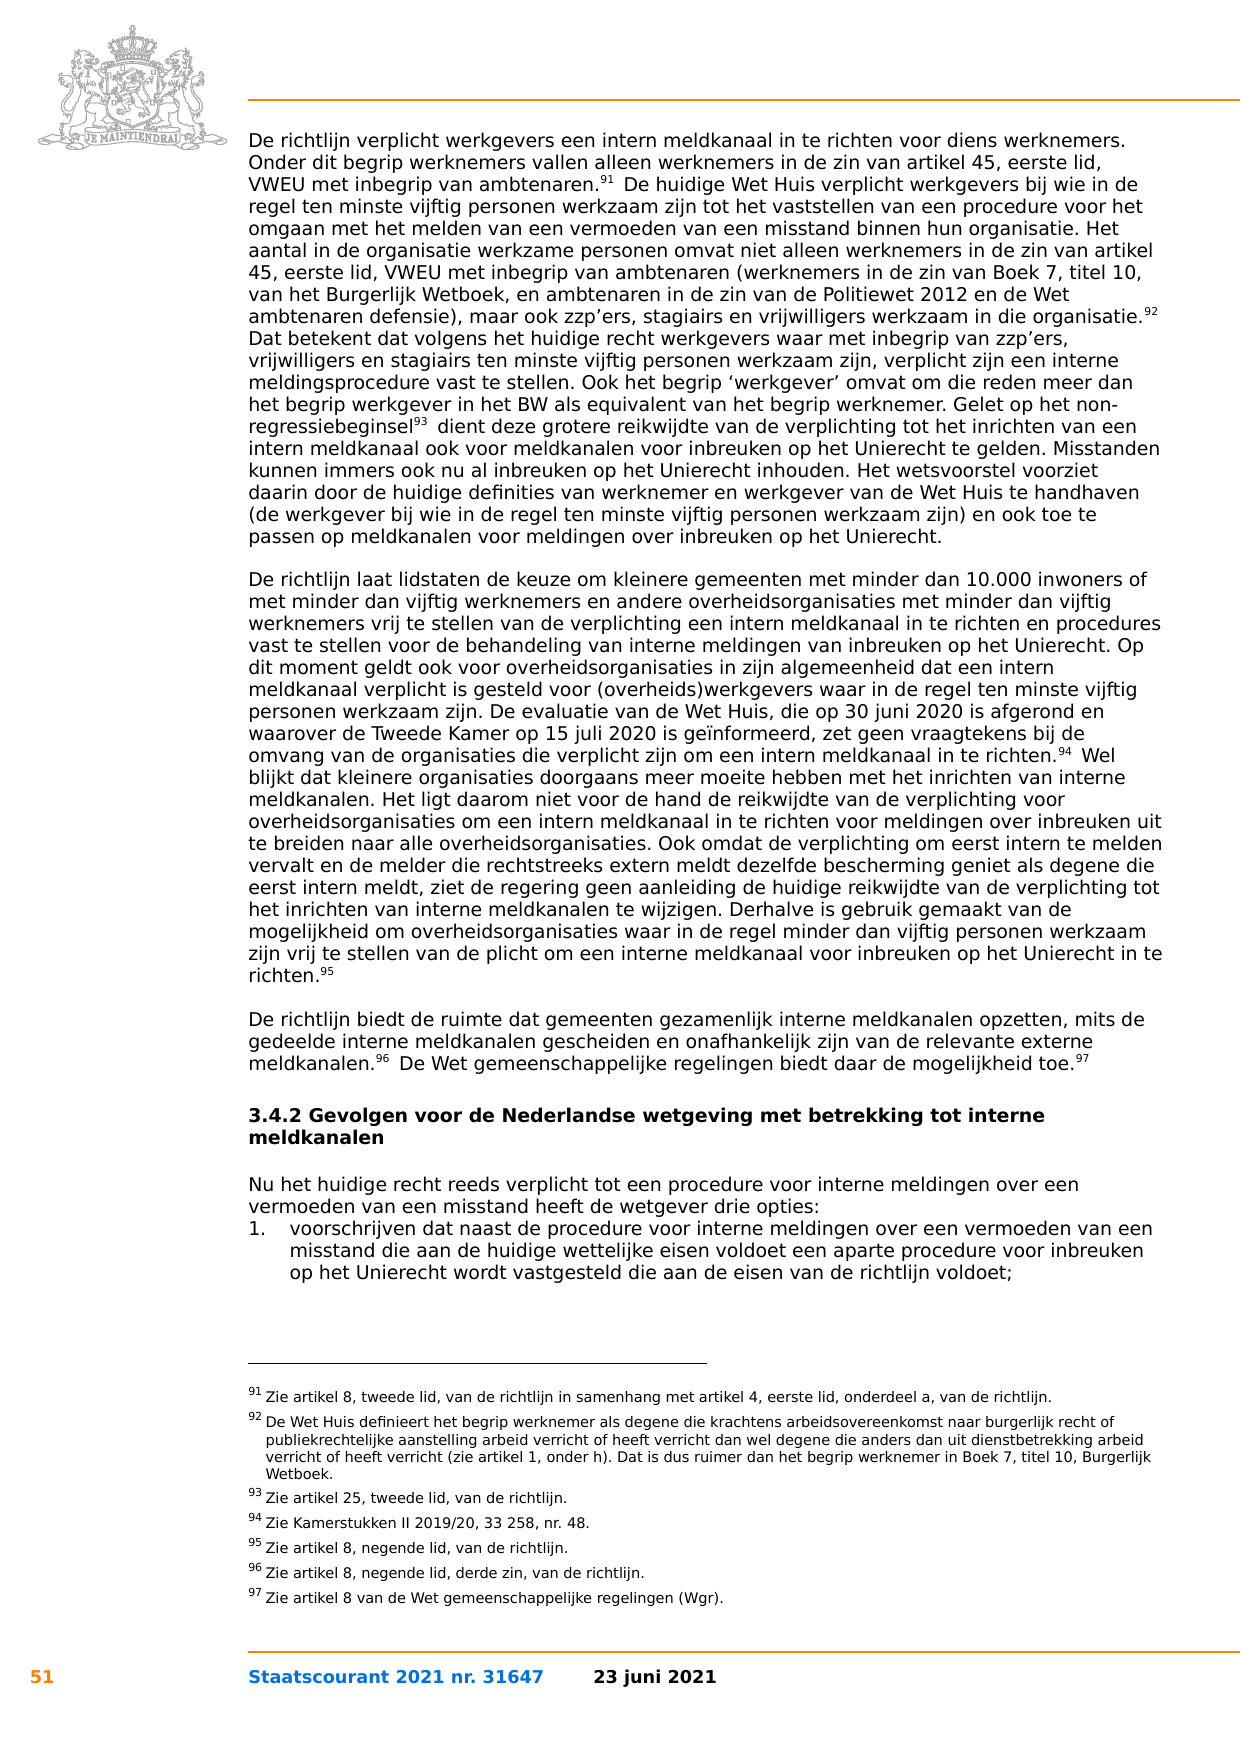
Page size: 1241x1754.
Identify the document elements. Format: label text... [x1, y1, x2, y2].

text Zie artikel 8, tweede lid, van de richtlijn in samenhang met artikel 4, eerste lid, onderdeel a, van de richtlijn. [248, 1385, 1163, 1407]
subtitle 3.4.2 Gevolgen voor de Nederlandse wetgeving met betrekking tot interne meldkanalen [248, 1105, 1163, 1149]
text Zie artikel 25, tweede lid, van de richtlijn. [248, 1486, 1163, 1508]
text De Wet Huis definieert het begrip werknemer als degene die krachtens arbeidsovereenkomst naar burgerlijk recht of publiekrechtelijke aanstelling arbeid verricht of heeft verricht dan wel degene die anders dan uit dienstbetrekking arbeid verricht of heeft verricht (zie artikel 1, onder h). Dat is dus ruimer dan het begrip werknemer in Boek 7, titel 10, Burgerlijk Wetboek. [248, 1410, 1163, 1483]
text De richtlijn verplicht werkgevers een intern meldkanaal in te richten voor diens werknemers. Onder dit begrip werknemers vallen alleen werknemers in de zin van artikel 45, eerste lid, VWEU met inbegrip van ambtenaren. De huidige Wet Huis verplicht werkgevers bij wie in de regel ten minste vijftig personen werkzaam zijn tot het vaststellen van een procedure voor het omgaan met het melden van een vermoeden van een misstand binnen hun organisatie. Het aantal in de organisatie werkzame personen omvat niet alleen werknemers in de zin van artikel 45, eerste lid, VWEU met inbegrip van ambtenaren (werknemers in de zin van Boek 7, titel 10, van het Burgerlijk Wetboek, en ambtenaren in de zin van de Politiewet 2012 en de Wet ambtenaren defensie), maar ook zzp’ers, stagiairs en vrijwilligers werkzaam in die organisatie. Dat betekent dat volgens het huidige recht werkgevers waar met inbegrip van zzp’ers, vrijwilligers en stagiairs ten minste vijftig personen werkzaam zijn, verplicht zijn een interne meldingsprocedure vast te stellen. Ook het begrip ‘werkgever’ omvat om die reden meer dan het begrip werkgever in het BW als equivalent van het begrip werknemer. Gelet op het non-regressiebeginsel dient deze grotere reikwijdte van de verplichting tot het inrichten van een intern meldkanaal ook voor meldkanalen voor inbreuken op het Unierecht te gelden. Misstanden kunnen immers ook nu al inbreuken op het Unierecht inhouden. Het wetsvoorstel voorziet daarin door de huidige definities van werknemer en werkgever van de Wet Huis te handhaven (de werkgever bij wie in de regel ten minste vijftig personen werkzaam zijn) en ook toe te passen op meldkanalen voor meldingen over inbreuken op het Unierecht. [248, 130, 1163, 547]
text Zie artikel 8, negende lid, derde zin, van de richtlijn. [248, 1561, 1163, 1583]
text De richtlijn biedt de ruimte dat gemeenten gezamenlijk interne meldkanalen opzetten, mits de gedeelde interne meldkanalen gescheiden en onafhankelijk zijn van de relevante externe meldkanalen. De Wet gemeenschappelijke regelingen biedt daar de mogelijkheid toe. [248, 1009, 1163, 1075]
picture [38, 25, 227, 150]
text Zie artikel 8 van de Wet gemeenschappelijke regelingen (Wgr). [248, 1586, 1163, 1608]
text Nu het huidige recht reeds verplicht tot een procedure voor interne meldingen over een vermoeden van een misstand heeft de wetgever drie opties: [248, 1174, 1163, 1218]
text 1. voorschrijven dat naast de procedure voor interne meldingen over een vermoeden van een misstand die aan de huidige wettelijke eisen voldoet een aparte procedure voor inbreuken op het Unierecht wordt vastgesteld die aan de eisen van de richtlijn voldoet; [248, 1218, 1163, 1284]
text Zie Kamerstukken II 2019/20, 33 258, nr. 48. [248, 1511, 1163, 1533]
text De richtlijn laat lidstaten de keuze om kleinere gemeenten met minder dan 10.000 inwoners of met minder dan vijftig werknemers en andere overheidsorganisaties met minder dan vijftig werknemers vrij te stellen van de verplichting een intern meldkanaal in te richten en procedures vast te stellen voor de behandeling van interne meldingen van inbreuken op het Unierecht. Op dit moment geldt ook voor overheidsorganisaties in zijn algemeenheid dat een intern meldkanaal verplicht is gesteld voor (overheids)werkgevers waar in de regel ten minste vijftig personen werkzaam zijn. De evaluatie van de Wet Huis, die op 30 juni 2020 is afgerond en waarover de Tweede Kamer op 15 juli 2020 is geïnformeerd, zet geen vraagtekens bij de omvang van de organisaties die verplicht zijn om een intern meldkanaal in te richten. Wel blijkt dat kleinere organisaties doorgaans meer moeite hebben met het inrichten van interne meldkanalen. Het ligt daarom niet voor de hand de reikwijdte van de verplichting voor overheidsorganisaties om een intern meldkanaal in te richten voor meldingen over inbreuken uit te breiden naar alle overheidsorganisaties. Ook omdat de verplichting om eerst intern te melden vervalt en de melder die rechtstreeks extern meldt dezelfde bescherming geniet als degene die eerst intern meldt, ziet de regering geen aanleiding de huidige reikwijdte van de verplichting tot het inrichten van interne meldkanalen te wijzigen. Derhalve is gebruik gemaakt van de mogelijkheid om overheidsorganisaties waar in de regel minder dan vijftig personen werkzaam zijn vrij te stellen van de plicht om een interne meldkanaal voor inbreuken op het Unierecht in te richten. [248, 569, 1163, 987]
text Zie artikel 8, negende lid, van de richtlijn. [248, 1536, 1163, 1558]
